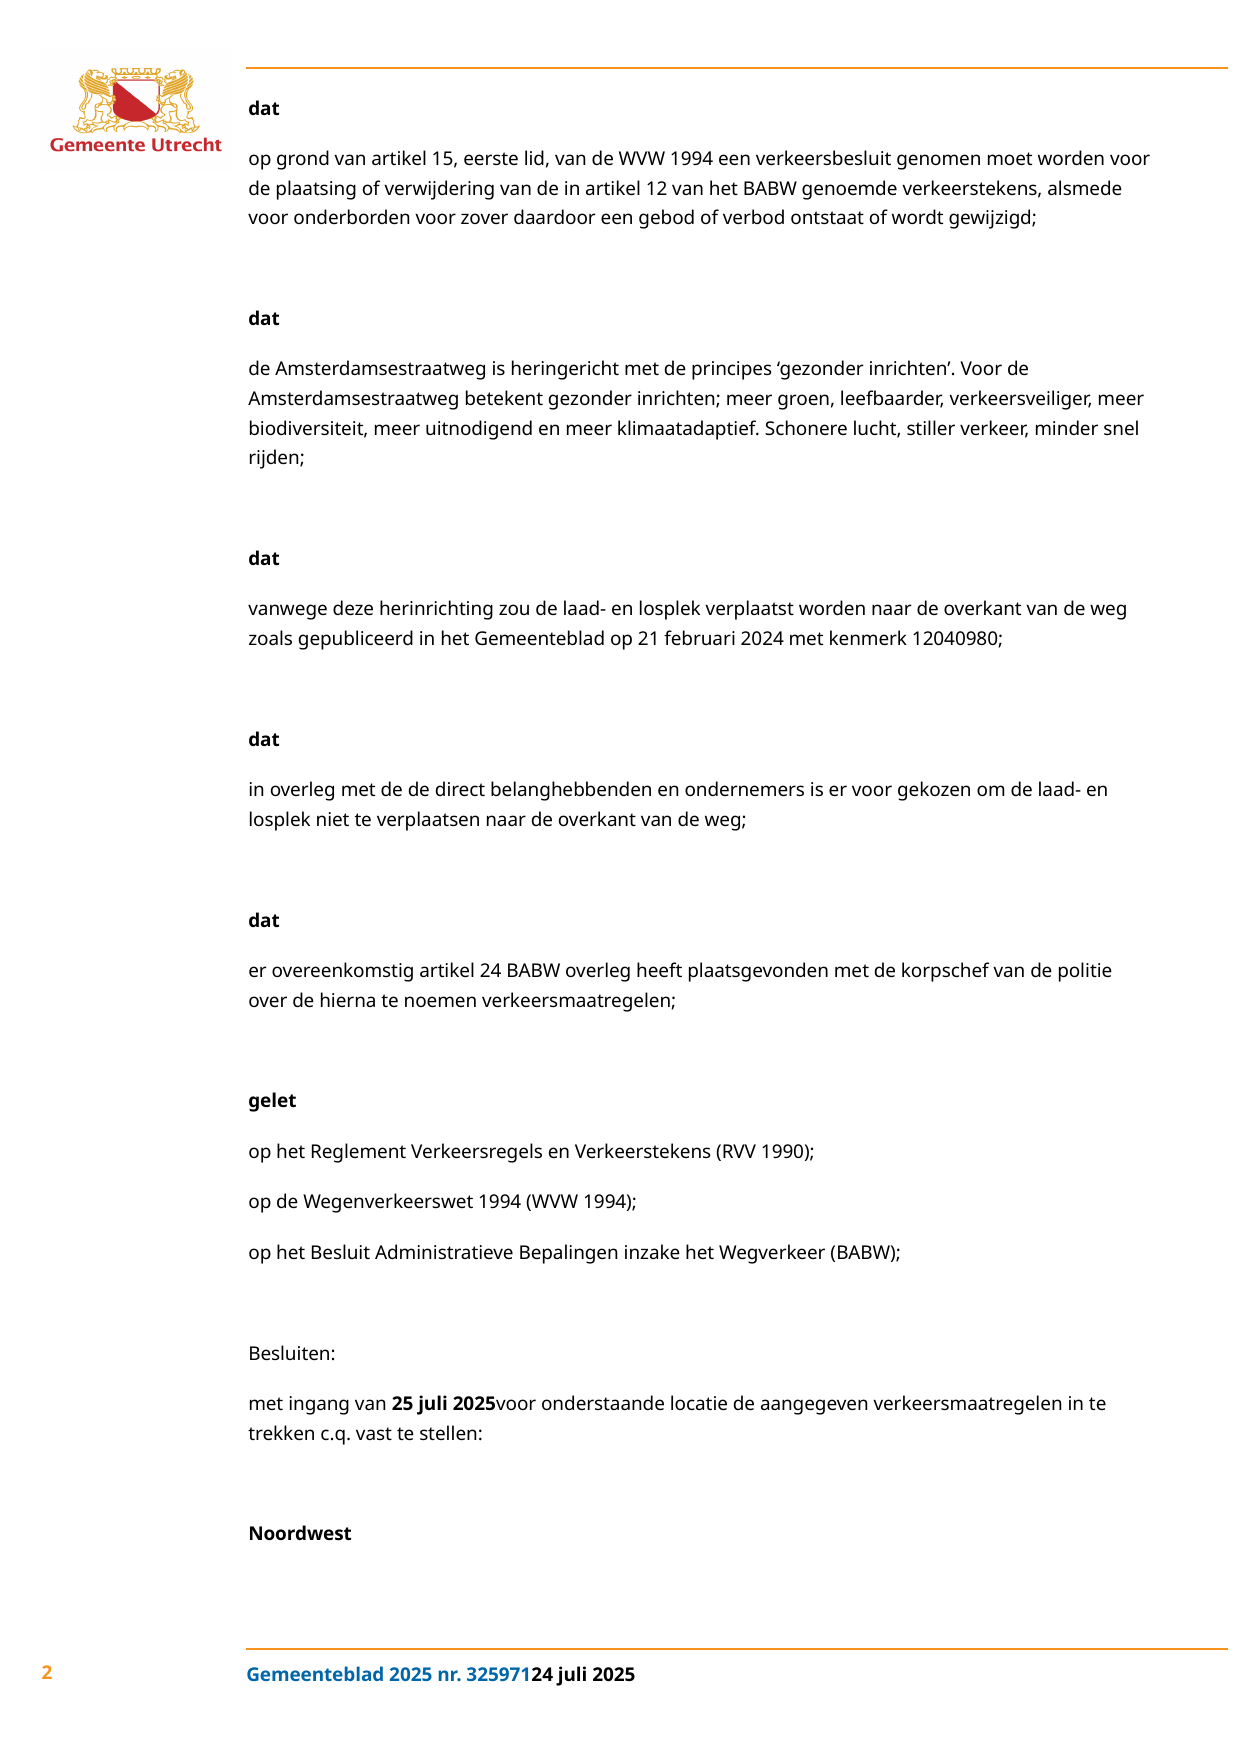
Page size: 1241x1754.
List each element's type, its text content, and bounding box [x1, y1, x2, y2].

text op het Besluit Administratieve Bepalingen inzake het Wegverkeer (BABW); [248, 1239, 1152, 1265]
text met ingang van 25 juli 2025voor onderstaande locatie de aangegeven verkeersmaatregelen in te trekken c.q. vast te stellen: [248, 1390, 1152, 1446]
text vanwege deze herinrichting zou de laad- en losplek verplaatst worden naar de overkant van de weg zoals gepubliceerd in het Gemeenteblad op 21 februari 2024 met kenmerk 12040980; [248, 596, 1152, 651]
text op de Wegenverkeerswet 1994 (WVW 1994); [248, 1188, 1152, 1214]
text dat [248, 726, 1152, 752]
text Noordwest [248, 1521, 1152, 1546]
text er overeenkomstig artikel 24 BABW overleg heeft plaatsgevonden met de korpschef van de politie over de hierna te noemen verkeersmaatregelen; [248, 957, 1152, 1013]
text de Amsterdamsestraatweg is heringericht met de principes ‘gezonder inrichten’. Voor de Amsterdamsestraatweg betekent gezonder inrichten; meer groen, leefbaarder, verkeersveiliger, meer biodiversiteit, meer uitnodigend en meer klimaatadaptief. Schonere lucht, stiller verkeer, minder snel rijden; [248, 356, 1152, 470]
text dat [248, 907, 1152, 933]
text gelet [248, 1088, 1152, 1113]
text dat [248, 95, 1152, 121]
picture [41, 47, 231, 172]
text op het Reglement Verkeersregels en Verkeerstekens (RVV 1990); [248, 1138, 1152, 1164]
text dat [248, 545, 1152, 571]
text in overleg met de de direct belanghebbenden en ondernemers is er voor gekozen om de laad- en losplek niet te verplaatsen naar de overkant van de weg; [248, 776, 1152, 832]
text dat [248, 305, 1152, 331]
text Besluiten: [248, 1340, 1152, 1366]
text op grond van artikel 15, eerste lid, van de WVW 1994 een verkeersbesluit genomen moet worden voor de plaatsing of verwijdering van de in artikel 12 van het BABW genoemde verkeerstekens, alsmede voor onderborden voor zover daardoor een gebod of verbod ontstaat of wordt gewijzigd; [248, 145, 1152, 230]
